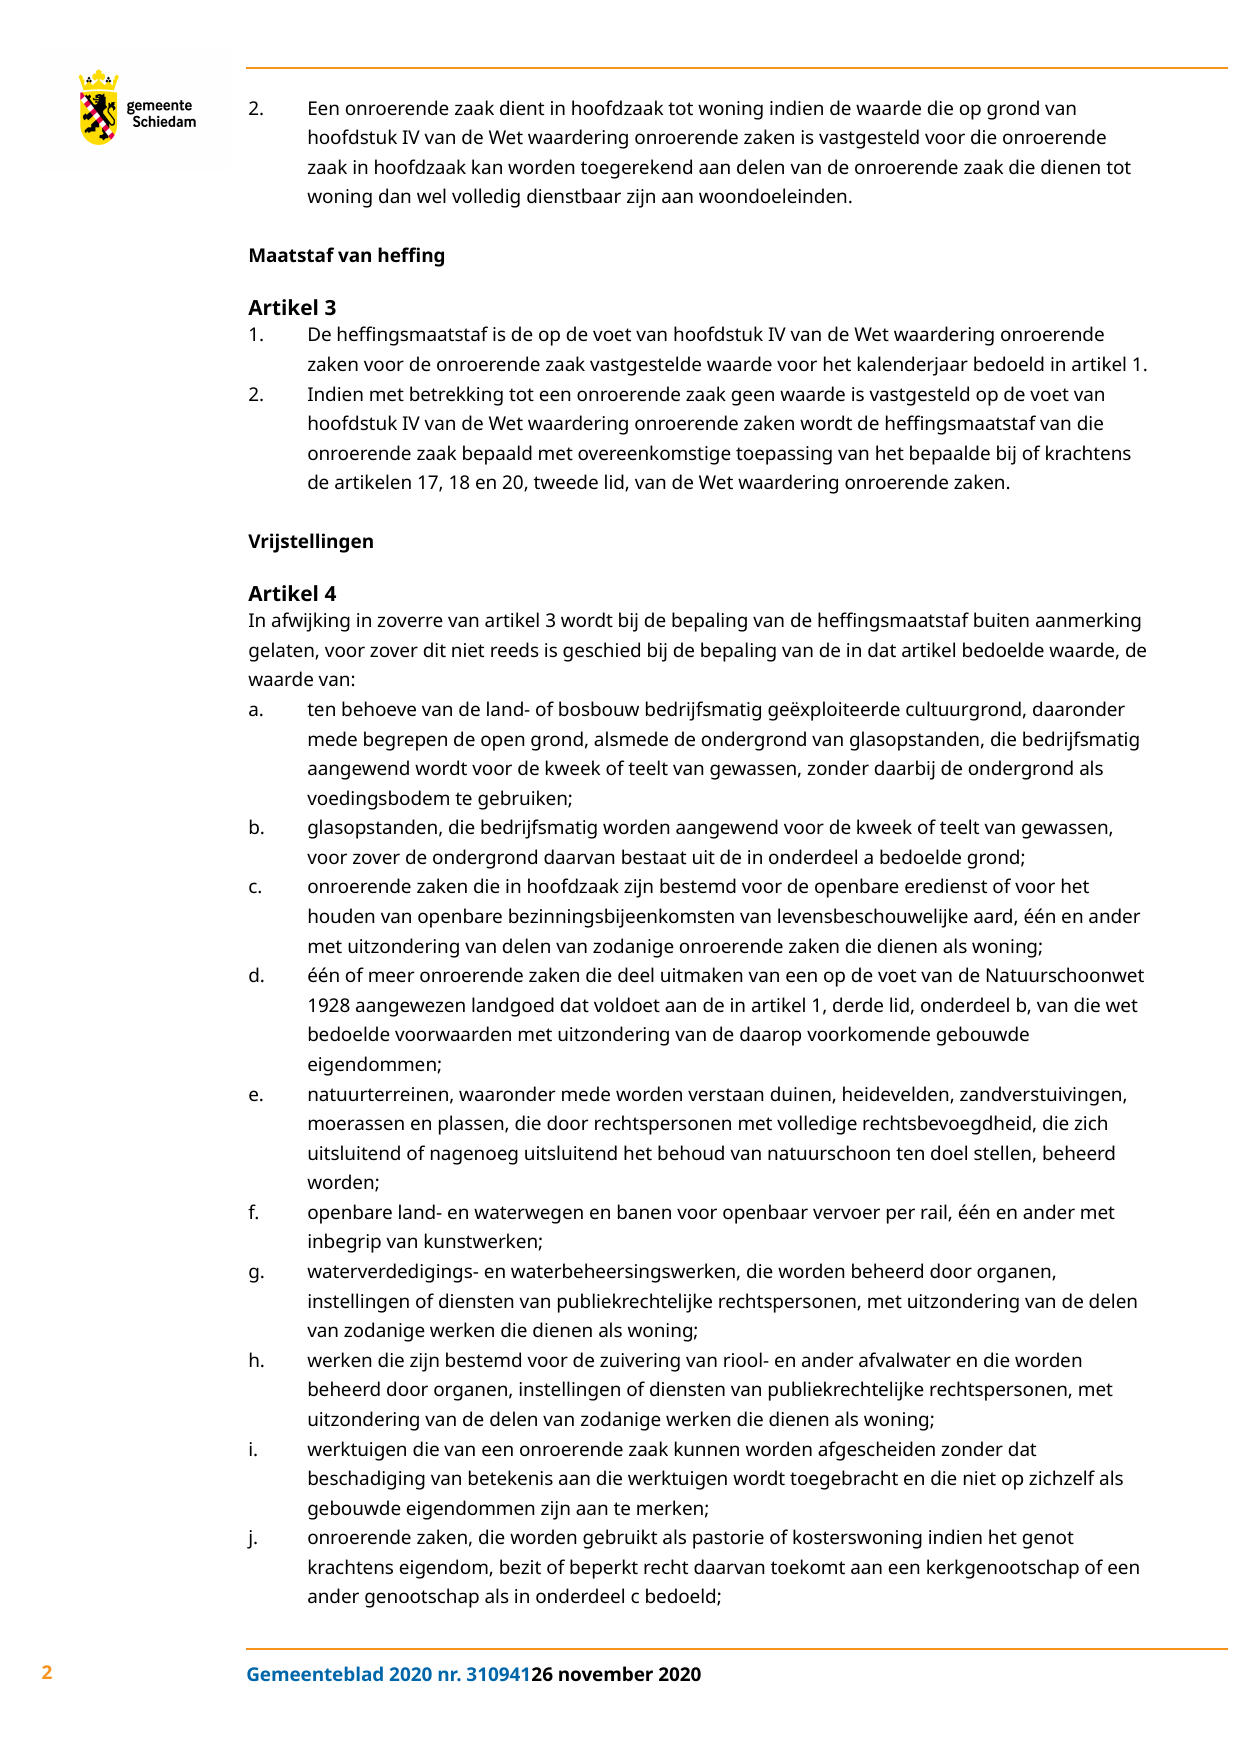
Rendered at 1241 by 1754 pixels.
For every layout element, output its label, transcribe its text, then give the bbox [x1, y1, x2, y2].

list onroerende zaken, die worden gebruikt als pastorie of kosterswoning indien het genot krachtens eigendom, bezit of beperkt recht daarvan toekomt aan een kerkgenootschap of een ander genootschap als in onderdeel c bedoeld; [248, 1524, 1152, 1609]
list glasopstanden, die bedrijfsmatig worden aangewend voor de kweek of teelt van gewassen, voor zover de ondergrond daarvan bestaat uit de in onderdeel a bedoelde grond; [248, 814, 1152, 870]
list Een onroerende zaak dient in hoofdzaak tot woning indien de waarde die op grond van hoofdstuk IV van de Wet waardering onroerende zaken is vastgesteld voor die onroerende zaak in hoofdzaak kan worden toegerekend aan delen van de onroerende zaak die dienen tot woning dan wel volledig dienstbaar zijn aan woondoeleinden. [248, 95, 1152, 209]
list Indien met betrekking tot een onroerende zaak geen waarde is vastgesteld op de voet van hoofdstuk IV van de Wet waardering onroerende zaken wordt de heffingsmaatstaf van die onroerende zaak bepaald met overeenkomstige toepassing van het bepaalde bij of krachtens de artikelen 17, 18 en 20, tweede lid, van de Wet waardering onroerende zaken. [248, 381, 1152, 495]
list onroerende zaken die in hoofdzaak zijn bestemd voor de openbare eredienst of voor het houden van openbare bezinningsbijeenkomsten van levensbeschouwelijke aard, één en ander met uitzondering van delen van zodanige onroerende zaken die dienen als woning; [248, 874, 1152, 959]
text In afwijking in zoverre van artikel 3 wordt bij de bepaling van de heffingsmaatstaf buiten aanmerking gelaten, voor zover dit niet reeds is geschied bij de bepaling van de in dat artikel bedoelde waarde, de waarde van: [248, 607, 1152, 692]
list openbare land- en waterwegen en banen voor openbaar vervoer per rail, één en ander met inbegrip van kunstwerken; [248, 1199, 1152, 1254]
text Maatstaf van heffing [248, 243, 1152, 268]
list werken die zijn bestemd voor de zuivering van riool- en ander afvalwater en die worden beheerd door organen, instellingen of diensten van publiekrechtelijke rechtspersonen, met uitzondering van de delen van zodanige werken die dienen als woning; [248, 1347, 1152, 1432]
text Artikel 4 [248, 579, 1152, 607]
list natuurterreinen, waaronder mede worden verstaan duinen, heidevelden, zandverstuivingen, moerassen en plassen, die door rechtspersonen met volledige rechtsbevoegdheid, die zich uitsluitend of nagenoeg uitsluitend het behoud van natuurschoon ten doel stellen, beheerd worden; [248, 1081, 1152, 1195]
list werktuigen die van een onroerende zaak kunnen worden afgescheiden zonder dat beschadiging van betekenis aan die werktuigen wordt toegebracht en die niet op zichzelf als gebouwde eigendommen zijn aan te merken; [248, 1436, 1152, 1521]
list één of meer onroerende zaken die deel uitmaken van een op de voet van de Natuurschoonwet 1928 aangewezen landgoed dat voldoet aan de in artikel 1, derde lid, onderdeel b, van die wet bedoelde voorwaarden met uitzondering van de daarop voorkomende gebouwde eigendommen; [248, 962, 1152, 1077]
text Artikel 3 [248, 293, 1152, 322]
list De heffingsmaatstaf is de op de voet van hoofdstuk IV van de Wet waardering onroerende zaken voor de onroerende zaak vastgestelde waarde voor het kalenderjaar bedoeld in artikel 1. [248, 322, 1152, 377]
text Vrijstellingen [248, 529, 1152, 554]
list waterverdedigings- en waterbeheersingswerken, die worden beheerd door organen, instellingen of diensten van publiekrechtelijke rechtspersonen, met uitzondering van de delen van zodanige werken die dienen als woning; [248, 1258, 1152, 1343]
picture [41, 47, 231, 172]
list ten behoeve van de land- of bosbouw bedrijfsmatig geëxploiteerde cultuurgrond, daaronder mede begrepen de open grond, alsmede de ondergrond van glasopstanden, die bedrijfsmatig aangewend wordt voor de kweek of teelt van gewassen, zonder daarbij de ondergrond als voedingsbodem te gebruiken; [248, 696, 1152, 811]
